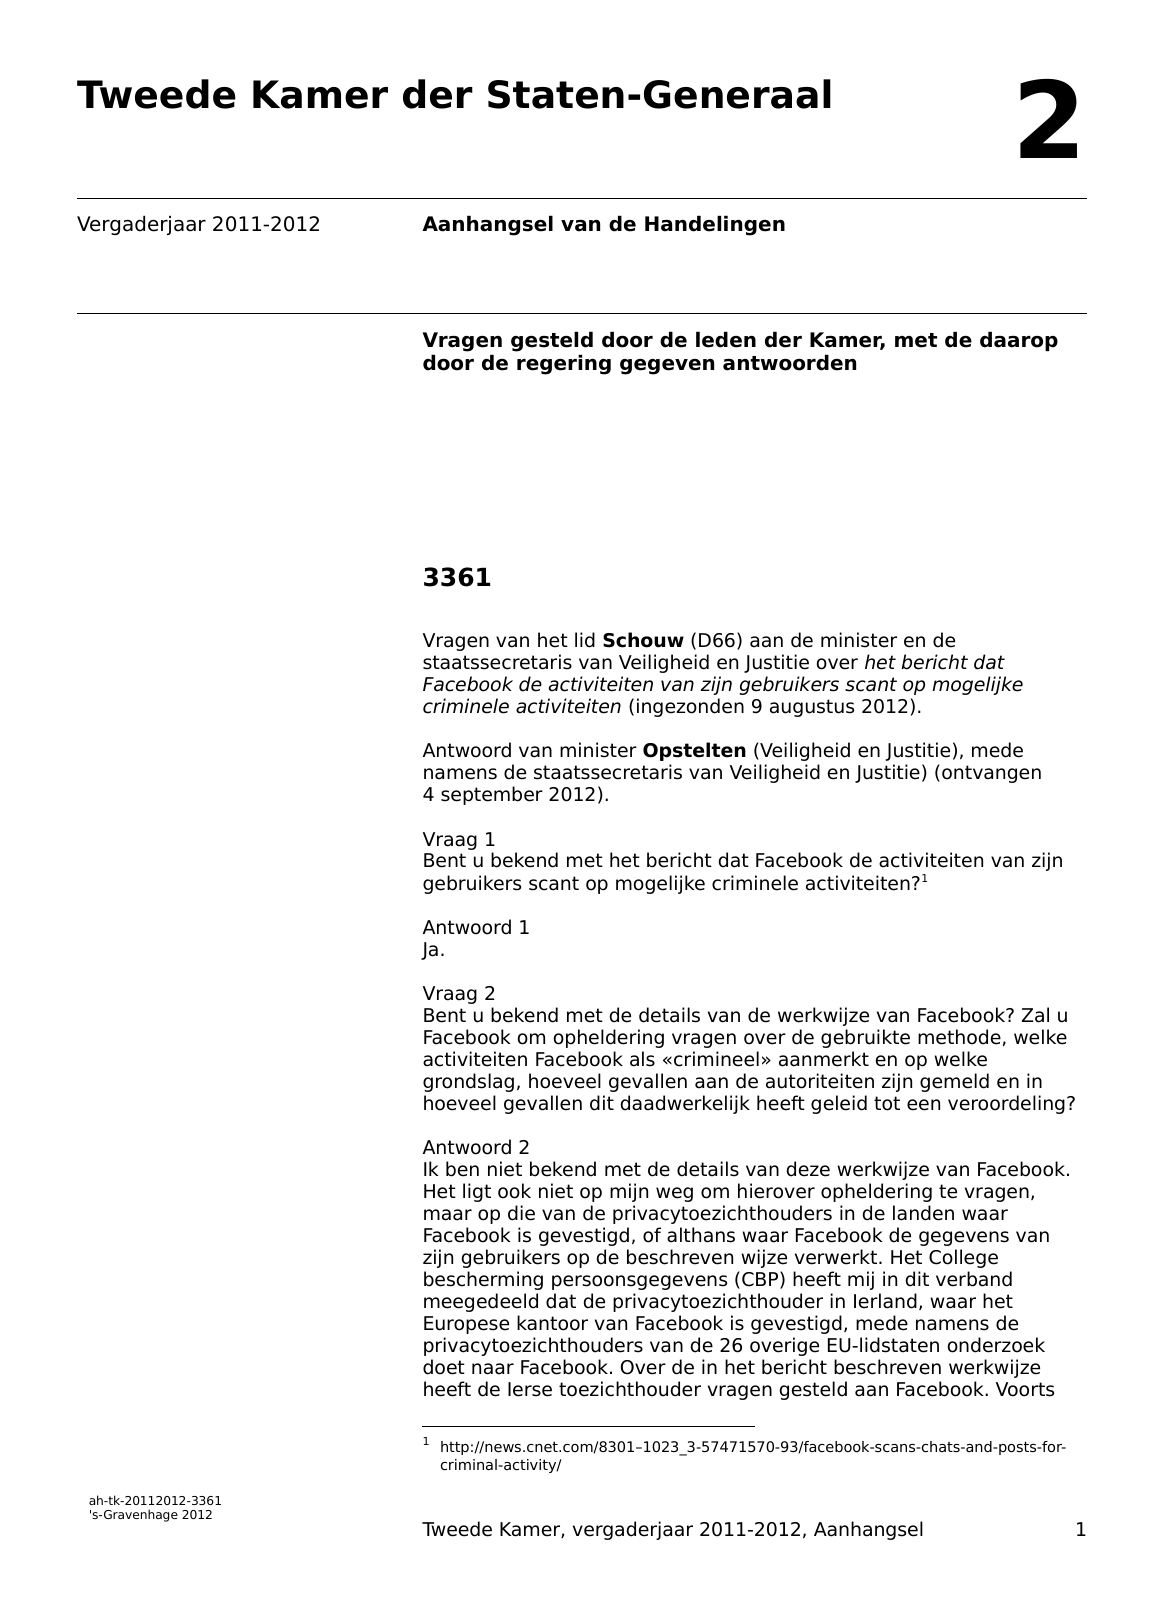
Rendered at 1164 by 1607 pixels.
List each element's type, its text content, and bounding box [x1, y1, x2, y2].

text 's-Gravenhage 2012 [88, 1508, 323, 1522]
text ah-tk-20112012-3361 [88, 1494, 323, 1508]
text Antwoord 1 [422, 917, 1087, 938]
table_cell Aanhangsel van de Handelingen [422, 199, 1087, 313]
table_cell Vragen gesteld door de leden der Kamer, met de daarop door de regering gegeven antwoorden [422, 314, 1087, 375]
text Bent u bekend met het bericht dat Facebook de activiteiten van zijn gebruikers scant op mogelijke criminele activiteiten? [422, 850, 1087, 894]
text Antwoord van minister Opstelten (Veiligheid en Justitie), mede namens de staatssecretaris van Veiligheid en Justitie) (ontvangen 4 september 2012). [422, 740, 1087, 806]
table_cell [77, 314, 422, 375]
text Vragen van het lid Schouw (D66) aan de minister en de staatssecretaris van Veiligheid en Justitie over het bericht dat Facebook de activiteiten van zijn gebruikers scant op mogelijke criminele activiteiten (ingezonden 9 augustus 2012). [422, 630, 1087, 718]
text Vraag 1 [422, 828, 1087, 850]
text Ik ben niet bekend met de details van deze werkwijze van Facebook. Het ligt ook niet op mijn weg om hierover opheldering te vragen, maar op die van de privacytoezichthouders in de landen waar Facebook is gevestigd, of althans waar Facebook de gegevens van zijn gebruikers op de beschreven wijze verwerkt. Het College bescherming persoonsgegevens (CBP) heeft mij in dit verband meegedeeld dat de privacytoezichthouder in Ierland, waar het Europese kantoor van Facebook is gevestigd, mede namens de privacytoezichthouders van de 26 overige EU-lidstaten onderzoek doet naar Facebook. Over de in het bericht beschreven werkwijze heeft de Ierse toezichthouder vragen gesteld aan Facebook. Voorts [422, 1159, 1087, 1401]
text Bent u bekend met de details van de werkwijze van Facebook? Zal u Facebook om opheldering vragen over de gebruikte methode, welke activiteiten Facebook als «crimineel» aanmerkt en op welke grondslag, hoeveel gevallen aan de autoriteiten zijn gemeld en in hoeveel gevallen dit daadwerkelijk heeft geleid tot een veroordeling? [422, 1005, 1087, 1114]
text Ja. [422, 938, 1087, 961]
text http://news.cnet.com/8301–1023_3-57471570-93/facebook-scans-chats-and-posts-for-criminal-activity/ [422, 1435, 1087, 1474]
text 3361 [422, 563, 1087, 592]
text Vraag 2 [422, 983, 1087, 1005]
table_header Tweede Kamer der Staten-Generaal [77, 59, 886, 198]
text Antwoord 2 [422, 1137, 1087, 1159]
table_header 2 [886, 59, 1087, 198]
table_cell Vergaderjaar 2011-2012 [77, 199, 422, 313]
